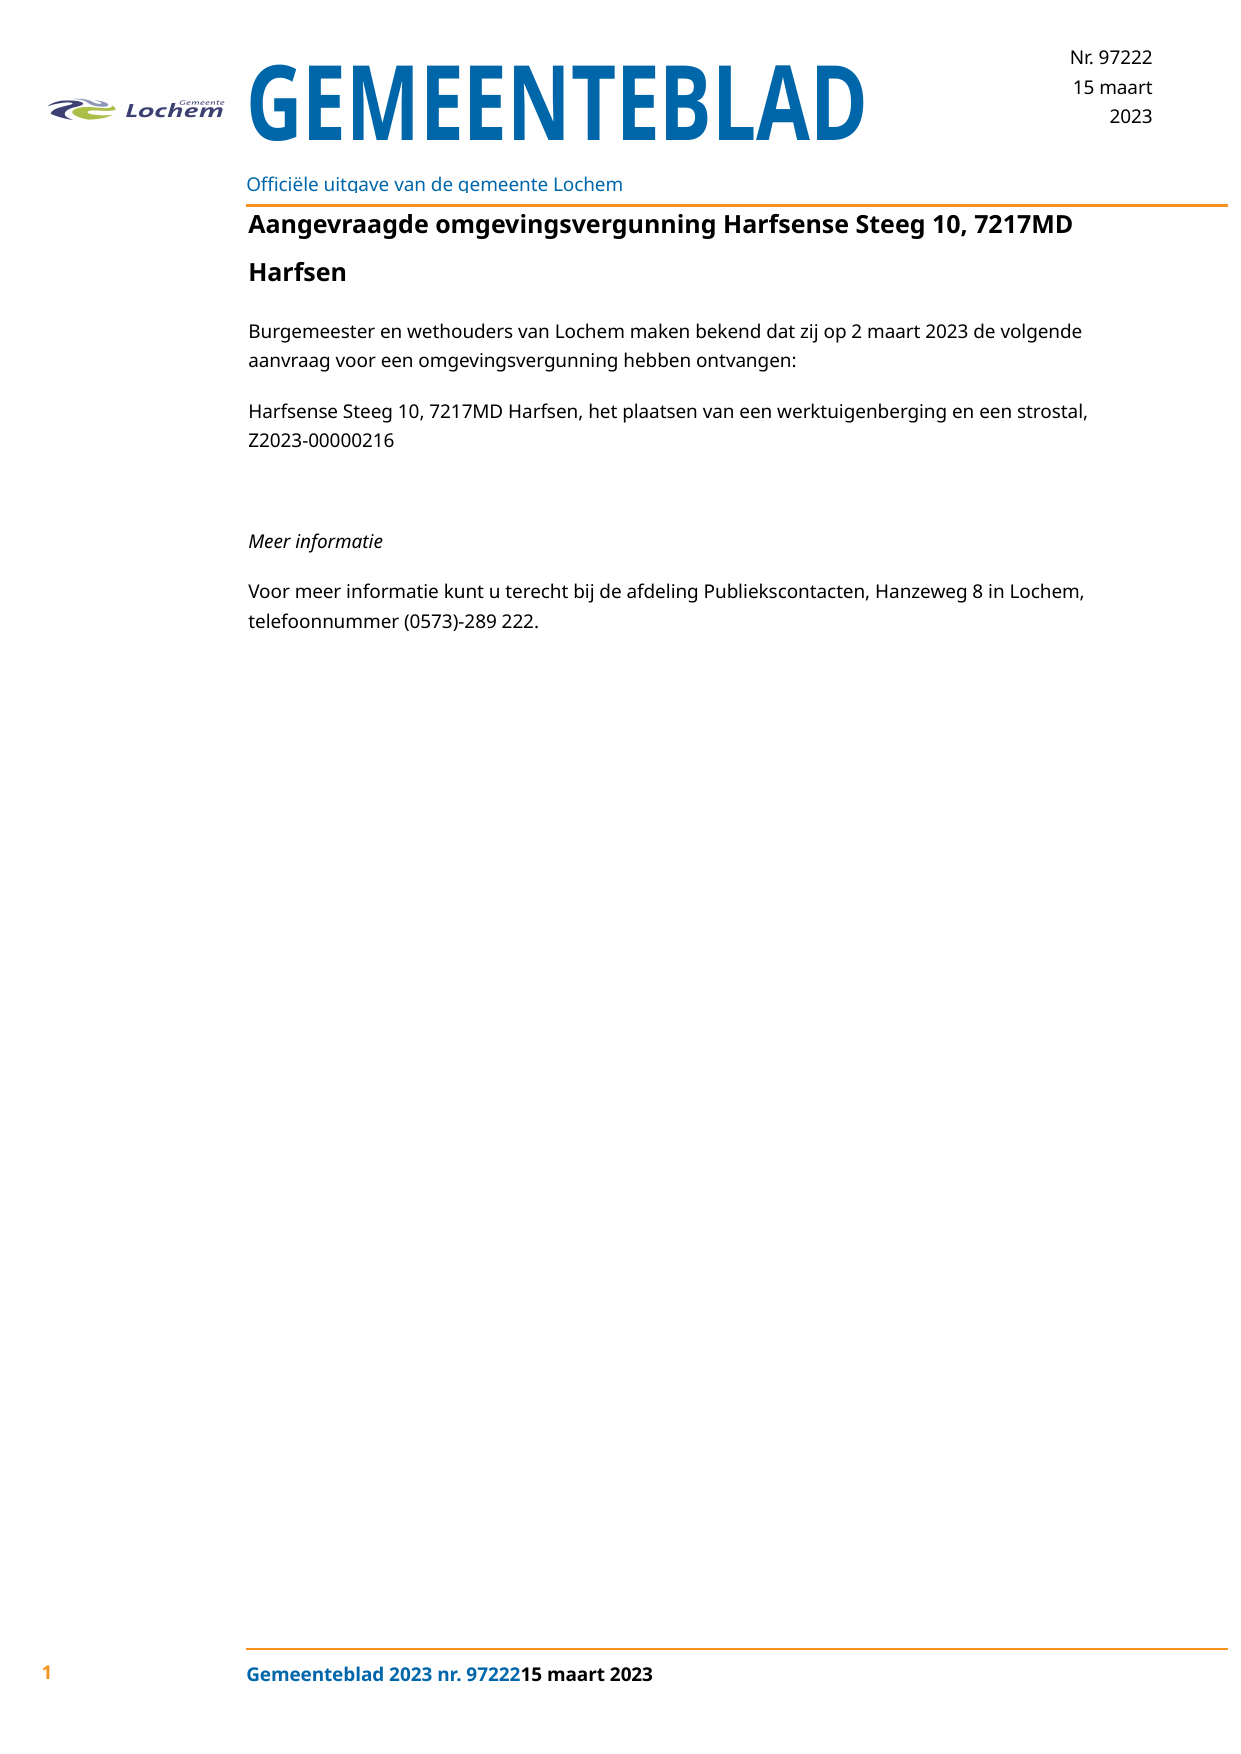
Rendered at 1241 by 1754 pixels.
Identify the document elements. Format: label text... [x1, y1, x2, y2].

text Burgemeester en wethouders van Lochem maken bekend dat zij op 2 maart 2023 de volgende aanvraag voor een omgevingsvergunning hebben ontvangen: [248, 318, 1152, 373]
text Meer informatie [248, 528, 1152, 554]
picture [41, 47, 231, 172]
text Voor meer informatie kunt u terecht bij de afdeling Publiekscontacten, Hanzeweg 8 in Lochem, telefoonnummer (0573)-289 222. [248, 579, 1152, 634]
text Harfsense Steeg 10, 7217MD Harfsen, het plaatsen van een werktuigenberging en een strostal, Z2023-00000216 [248, 398, 1152, 453]
text Aangevraagde omgevingsvergunning Harfsense Steeg 10, 7217MD Harfsen [248, 207, 1152, 288]
